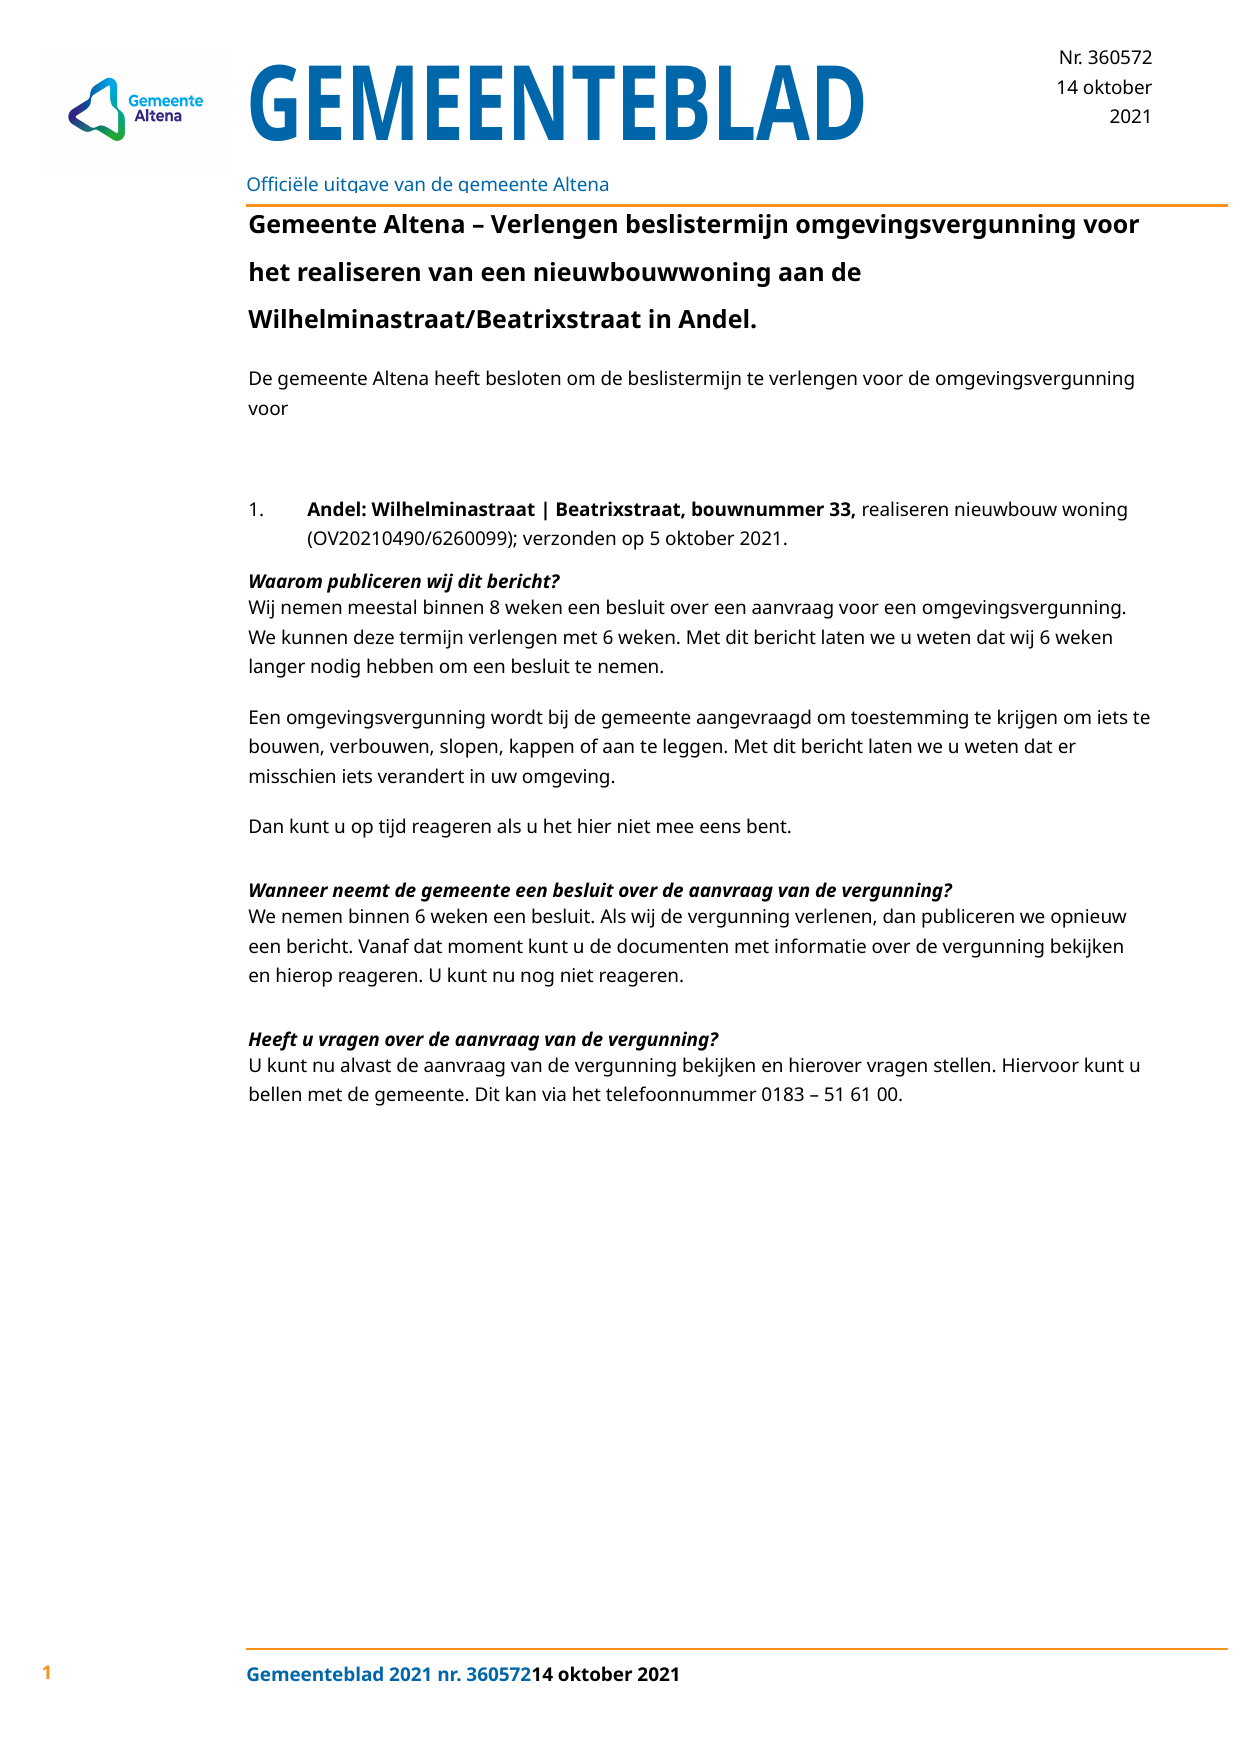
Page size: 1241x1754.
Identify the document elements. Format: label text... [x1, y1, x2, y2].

list Andel: Wilhelminastraat | Beatrixstraat, bouwnummer 33, realiseren nieuwbouw woning (OV20210490/6260099); verzonden op 5 oktober 2021. [248, 496, 1152, 551]
text U kunt nu alvast de aanvraag van de vergunning bekijken en hierover vragen stellen. Hiervoor kunt u bellen met de gemeente. Dit kan via het telefoonnummer 0183 – 51 61 00. [248, 1052, 1152, 1107]
text De gemeente Altena heeft besloten om de beslistermijn te verlengen voor de omgevingsvergunning voor [248, 366, 1152, 421]
text Wij nemen meestal binnen 8 weken een besluit over een aanvraag voor een omgevingsvergunning. We kunnen deze termijn verlengen met 6 weken. Met dit bericht laten we u weten dat wij 6 weken langer nodig hebben om een besluit te nemen. [248, 594, 1152, 679]
text Wanneer neemt de gemeente een besluit over de aanvraag van de vergunning? [248, 877, 1152, 903]
text Een omgevingsvergunning wordt bij de gemeente aangevraagd om toestemming te krijgen om iets te bouwen, verbouwen, slopen, kappen of aan te leggen. Met dit bericht laten we u weten dat er misschien iets verandert in uw omgeving. [248, 704, 1152, 789]
text Heeft u vragen over de aanvraag van de vergunning? [248, 1026, 1152, 1052]
text Dan kunt u op tijd reageren als u het hier niet mee eens bent. [248, 813, 1152, 839]
picture [41, 47, 231, 172]
text Gemeente Altena – Verlengen beslistermijn omgevingsvergunning voor het realiseren van een nieuwbouwwoning aan de Wilhelminastraat/Beatrixstraat in Andel. [248, 207, 1152, 336]
text Waarom publiceren wij dit bericht? [248, 569, 1152, 594]
text We nemen binnen 6 weken een besluit. Als wij de vergunning verlenen, dan publiceren we opnieuw een bericht. Vanaf dat moment kunt u de documenten met informatie over de vergunning bekijken en hierop reageren. U kunt nu nog niet reageren. [248, 903, 1152, 988]
